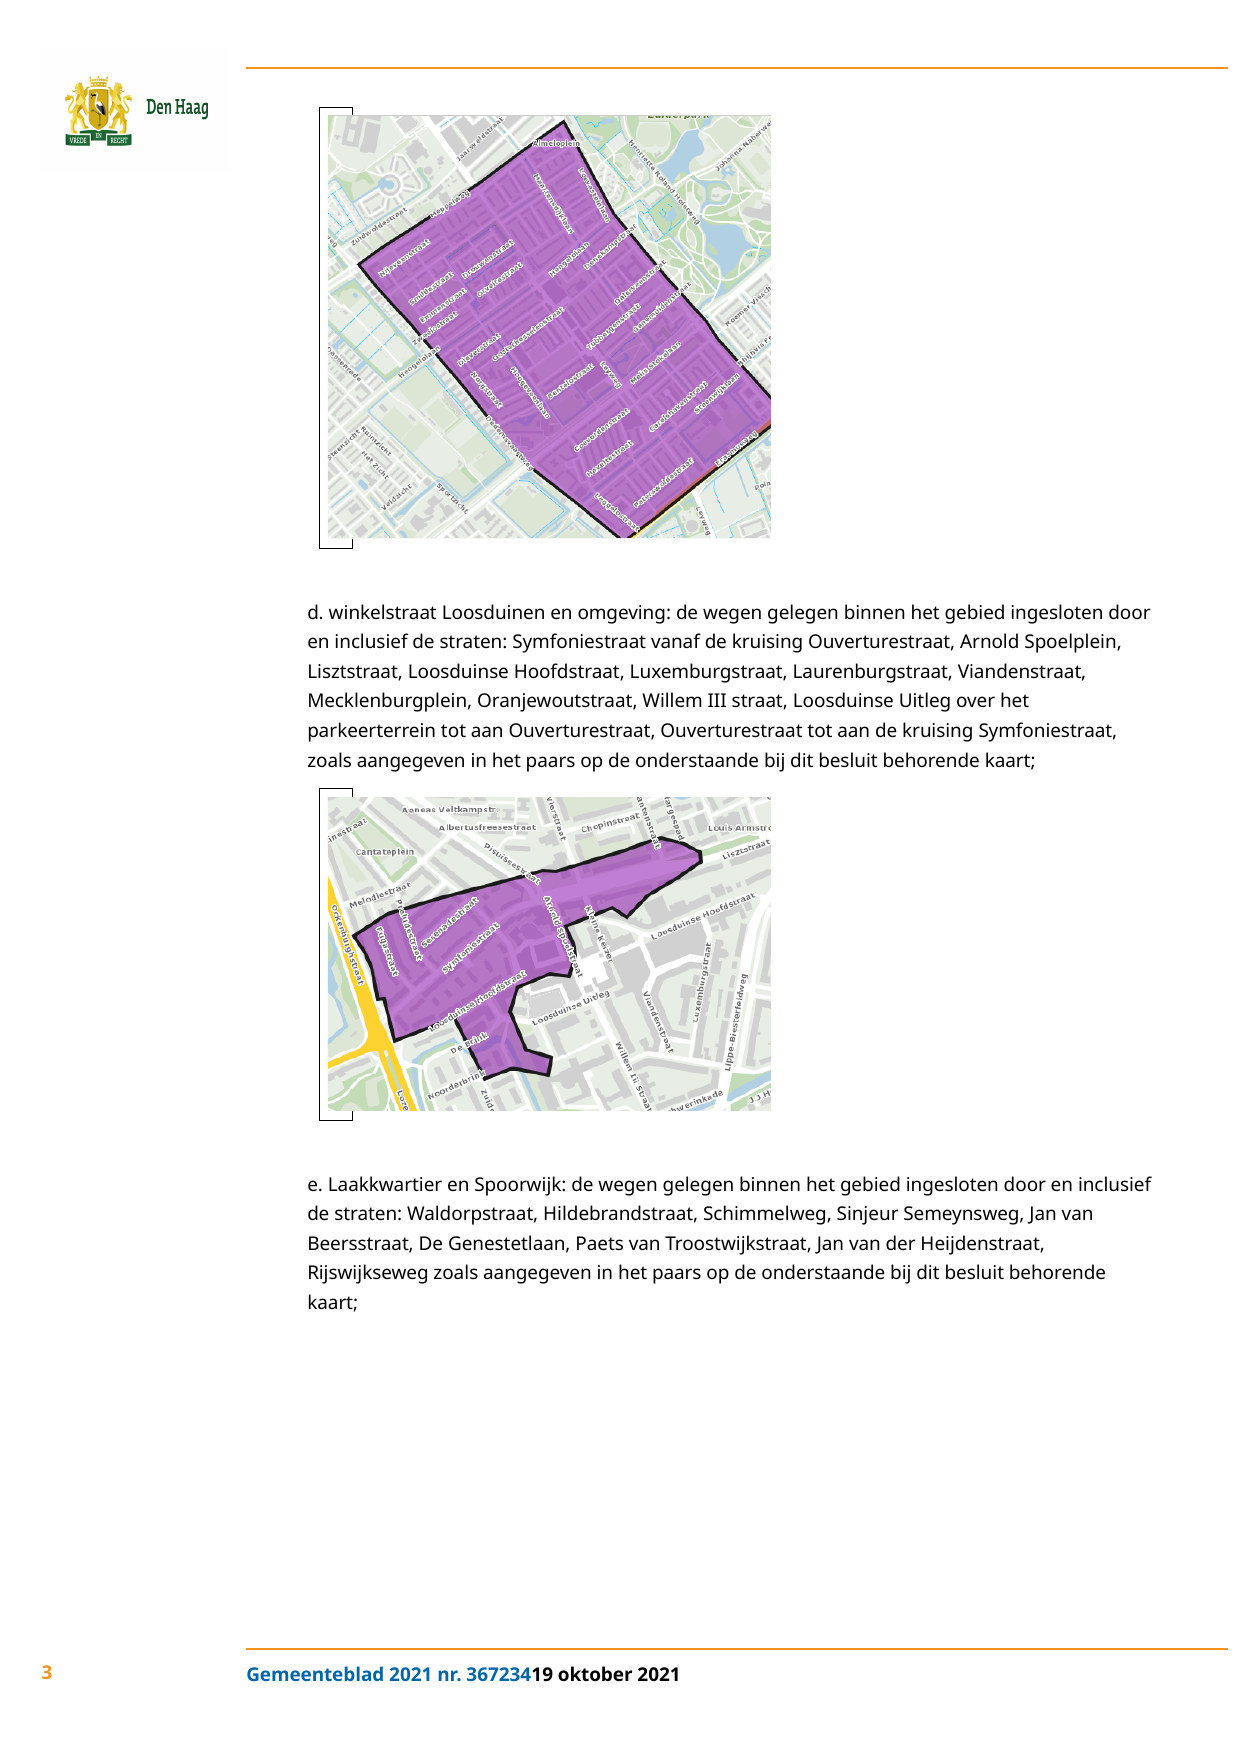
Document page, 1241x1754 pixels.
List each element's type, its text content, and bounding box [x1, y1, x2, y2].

list d. winkelstraat Loosduinen en omgeving: de wegen gelegen binnen het gebied ingesloten door en inclusief de straten: Symfoniestraat vanaf de kruising Ouverturestraat, Arnold Spoelplein, Lisztstraat, Loosduinse Hoofdstraat, Luxemburgstraat, Laurenburgstraat, Viandenstraat, Mecklenburgplein, Oranjewoutstraat, Willem III straat, Loosduinse Uitleg over het parkeerterrein tot aan Ouverturestraat, Ouverturestraat tot aan de kruising Symfoniestraat, zoals aangegeven in het paars op de onderstaande bij dit besluit behorende kaart; [248, 599, 1152, 773]
picture [327, 115, 771, 539]
picture [41, 47, 231, 172]
picture [327, 797, 771, 1111]
list e. Laakkwartier en Spoorwijk: de wegen gelegen binnen het gebied ingesloten door en inclusief de straten: Waldorpstraat, Hildebrandstraat, Schimmelweg, Sinjeur Semeynsweg, Jan van Beersstraat, De Genestetlaan, Paets van Troostwijkstraat, Jan van der Heijdenstraat, Rijswijkseweg zoals aangegeven in het paars op de onderstaande bij dit besluit behorende kaart; [248, 1171, 1152, 1315]
